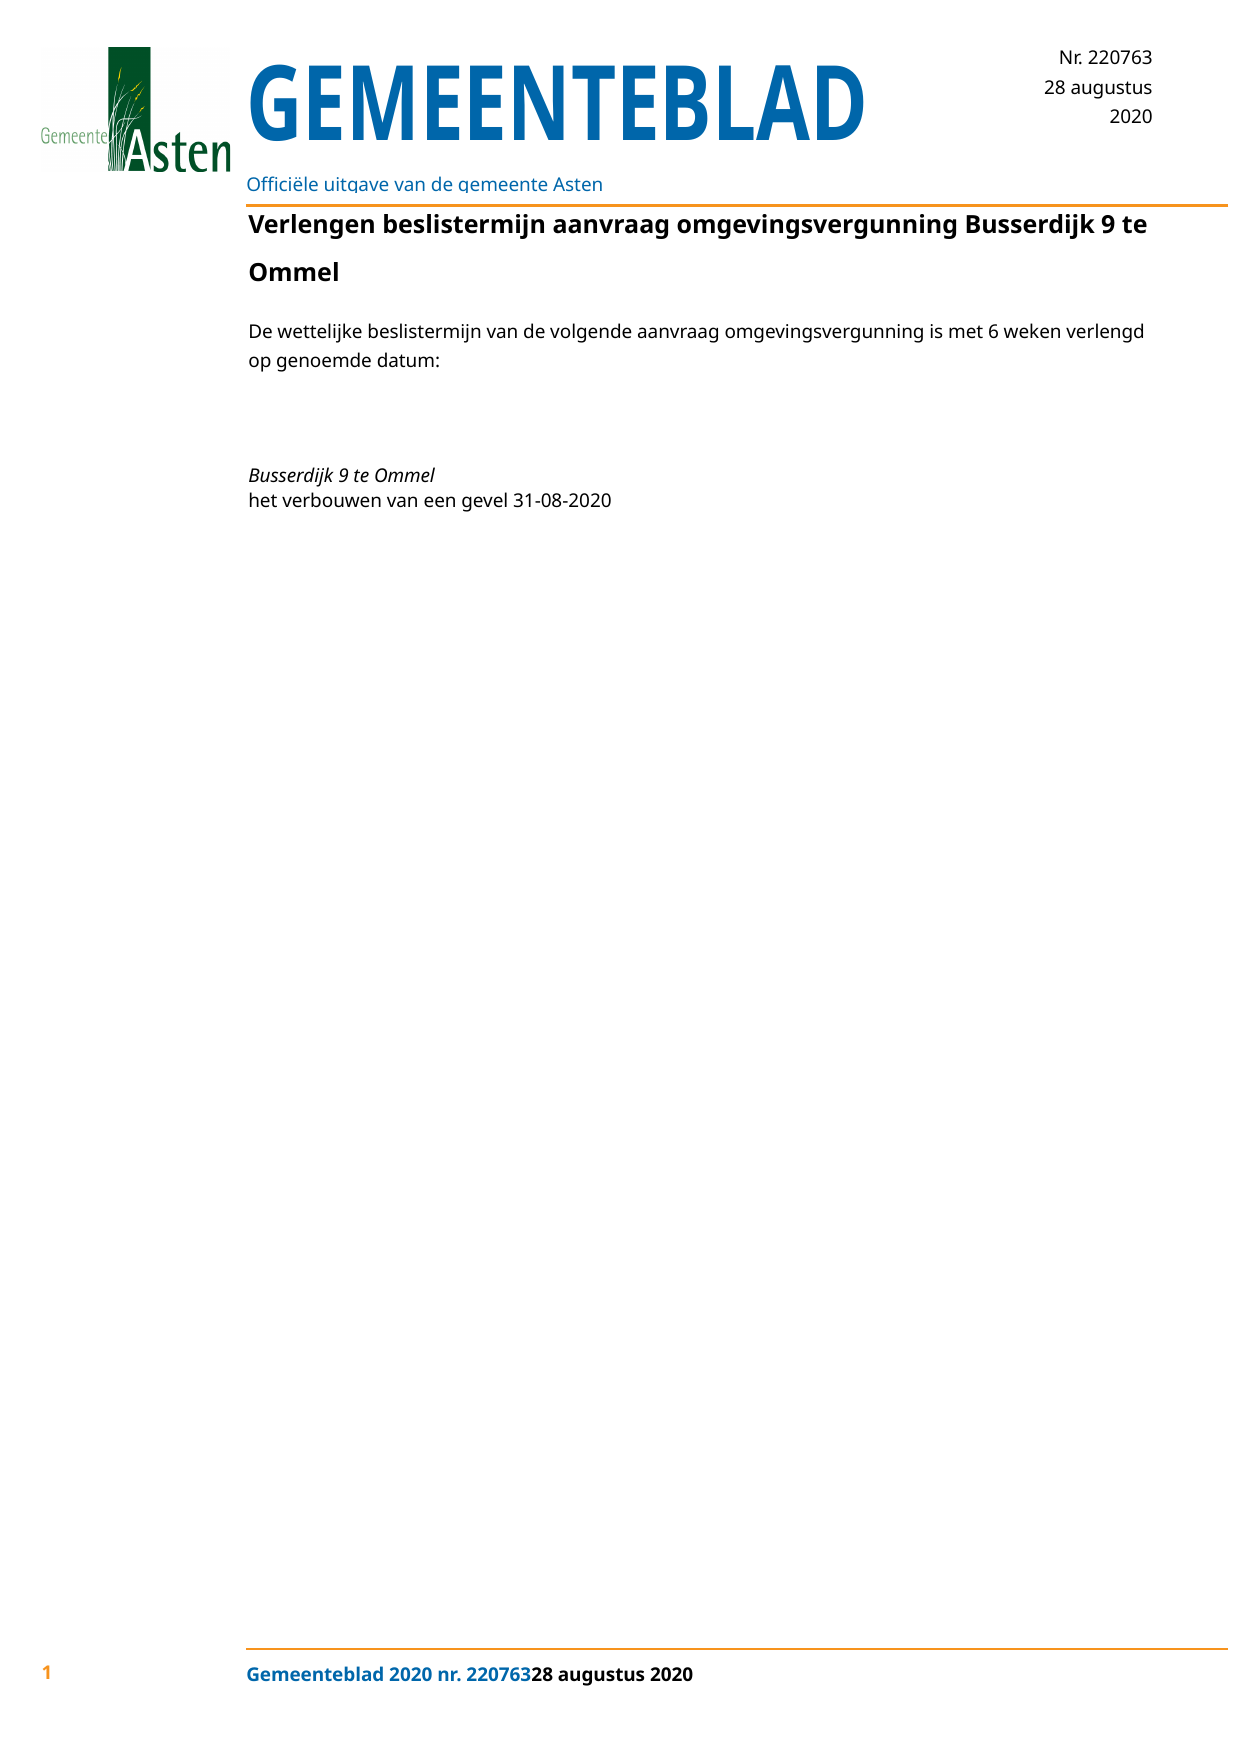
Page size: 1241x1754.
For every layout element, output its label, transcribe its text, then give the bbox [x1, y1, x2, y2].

text De wettelijke beslistermijn van de volgende aanvraag omgevingsvergunning is met 6 weken verlengd op genoemde datum: [248, 318, 1152, 373]
text Verlengen beslistermijn aanvraag omgevingsvergunning Busserdijk 9 te Ommel [248, 207, 1152, 288]
text het verbouwen van een gevel 31-08-2020 [248, 488, 1152, 513]
picture [41, 47, 231, 172]
text Busserdijk 9 te Ommel [248, 462, 1152, 488]
